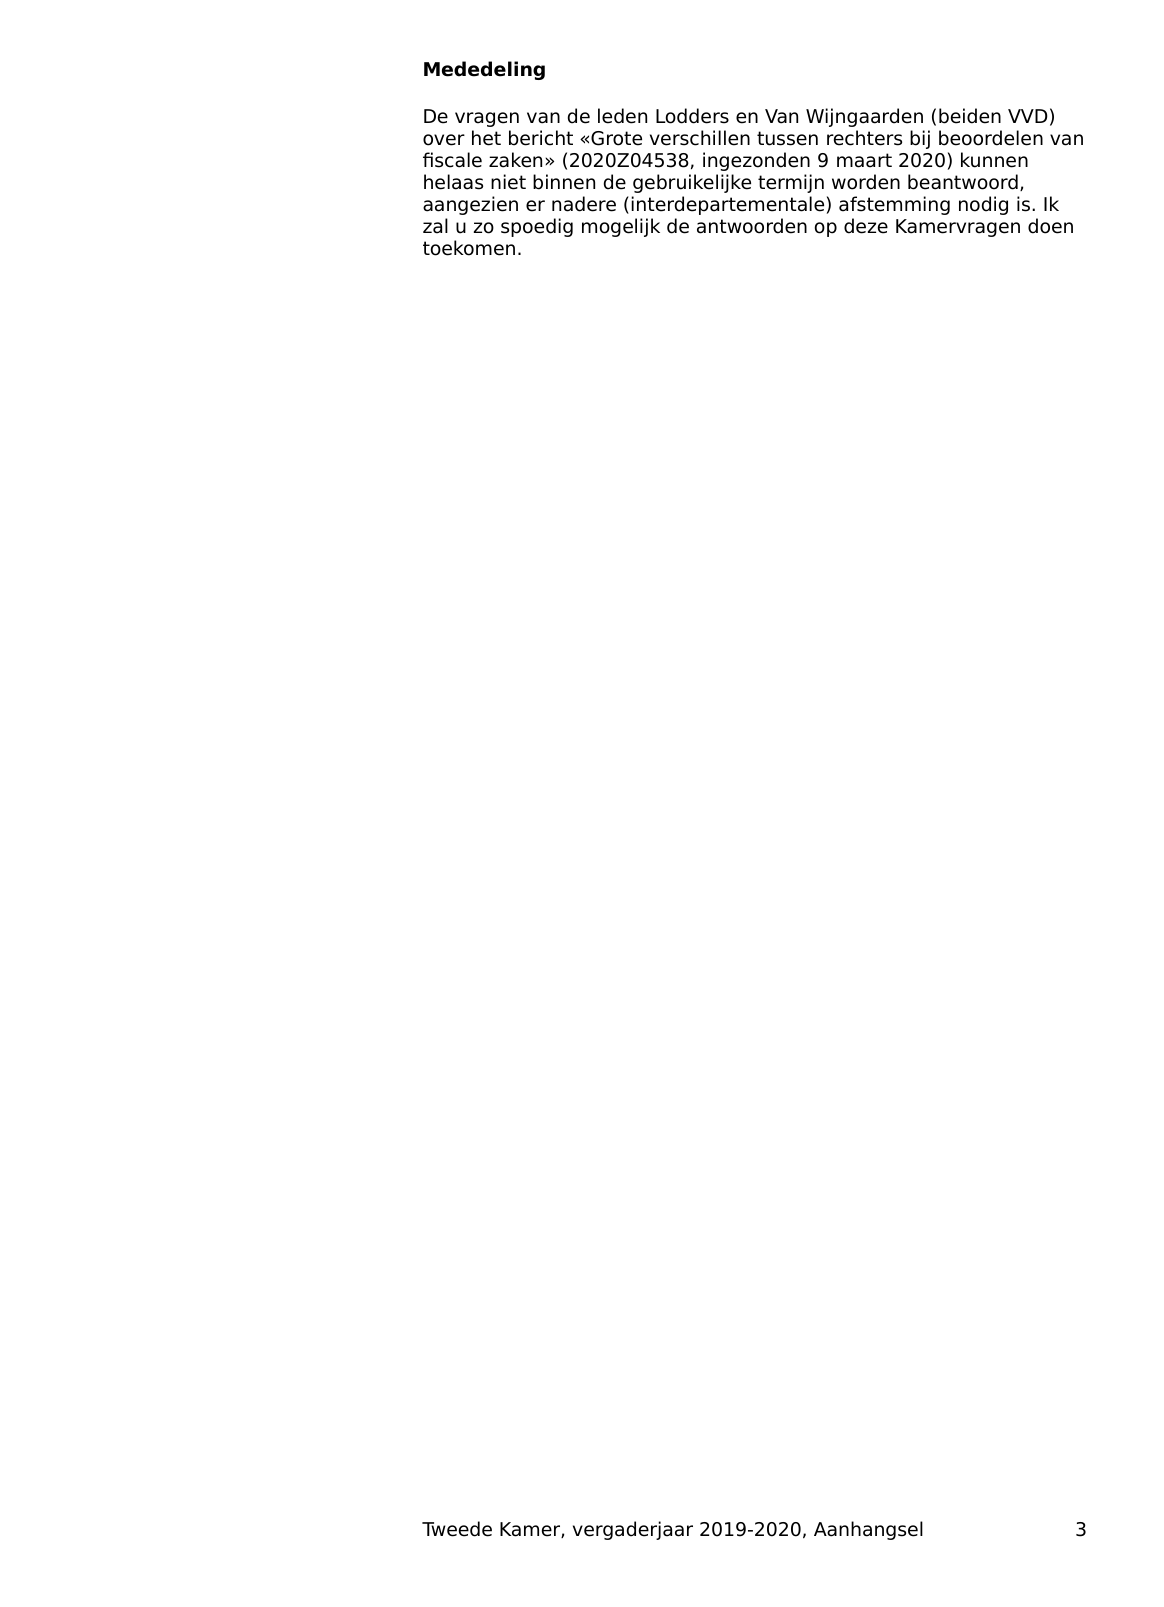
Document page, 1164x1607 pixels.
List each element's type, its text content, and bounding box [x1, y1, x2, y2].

subtitle Mededeling [422, 59, 1087, 81]
text De vragen van de leden Lodders en Van Wijngaarden (beiden VVD) over het bericht «Grote verschillen tussen rechters bij beoordelen van fiscale zaken» (2020Z04538, ingezonden 9 maart 2020) kunnen helaas niet binnen de gebruikelijke termijn worden beantwoord, aangezien er nadere (interdepartementale) afstemming nodig is. Ik zal u zo spoedig mogelijk de antwoorden op deze Kamervragen doen toekomen. [422, 106, 1087, 260]
